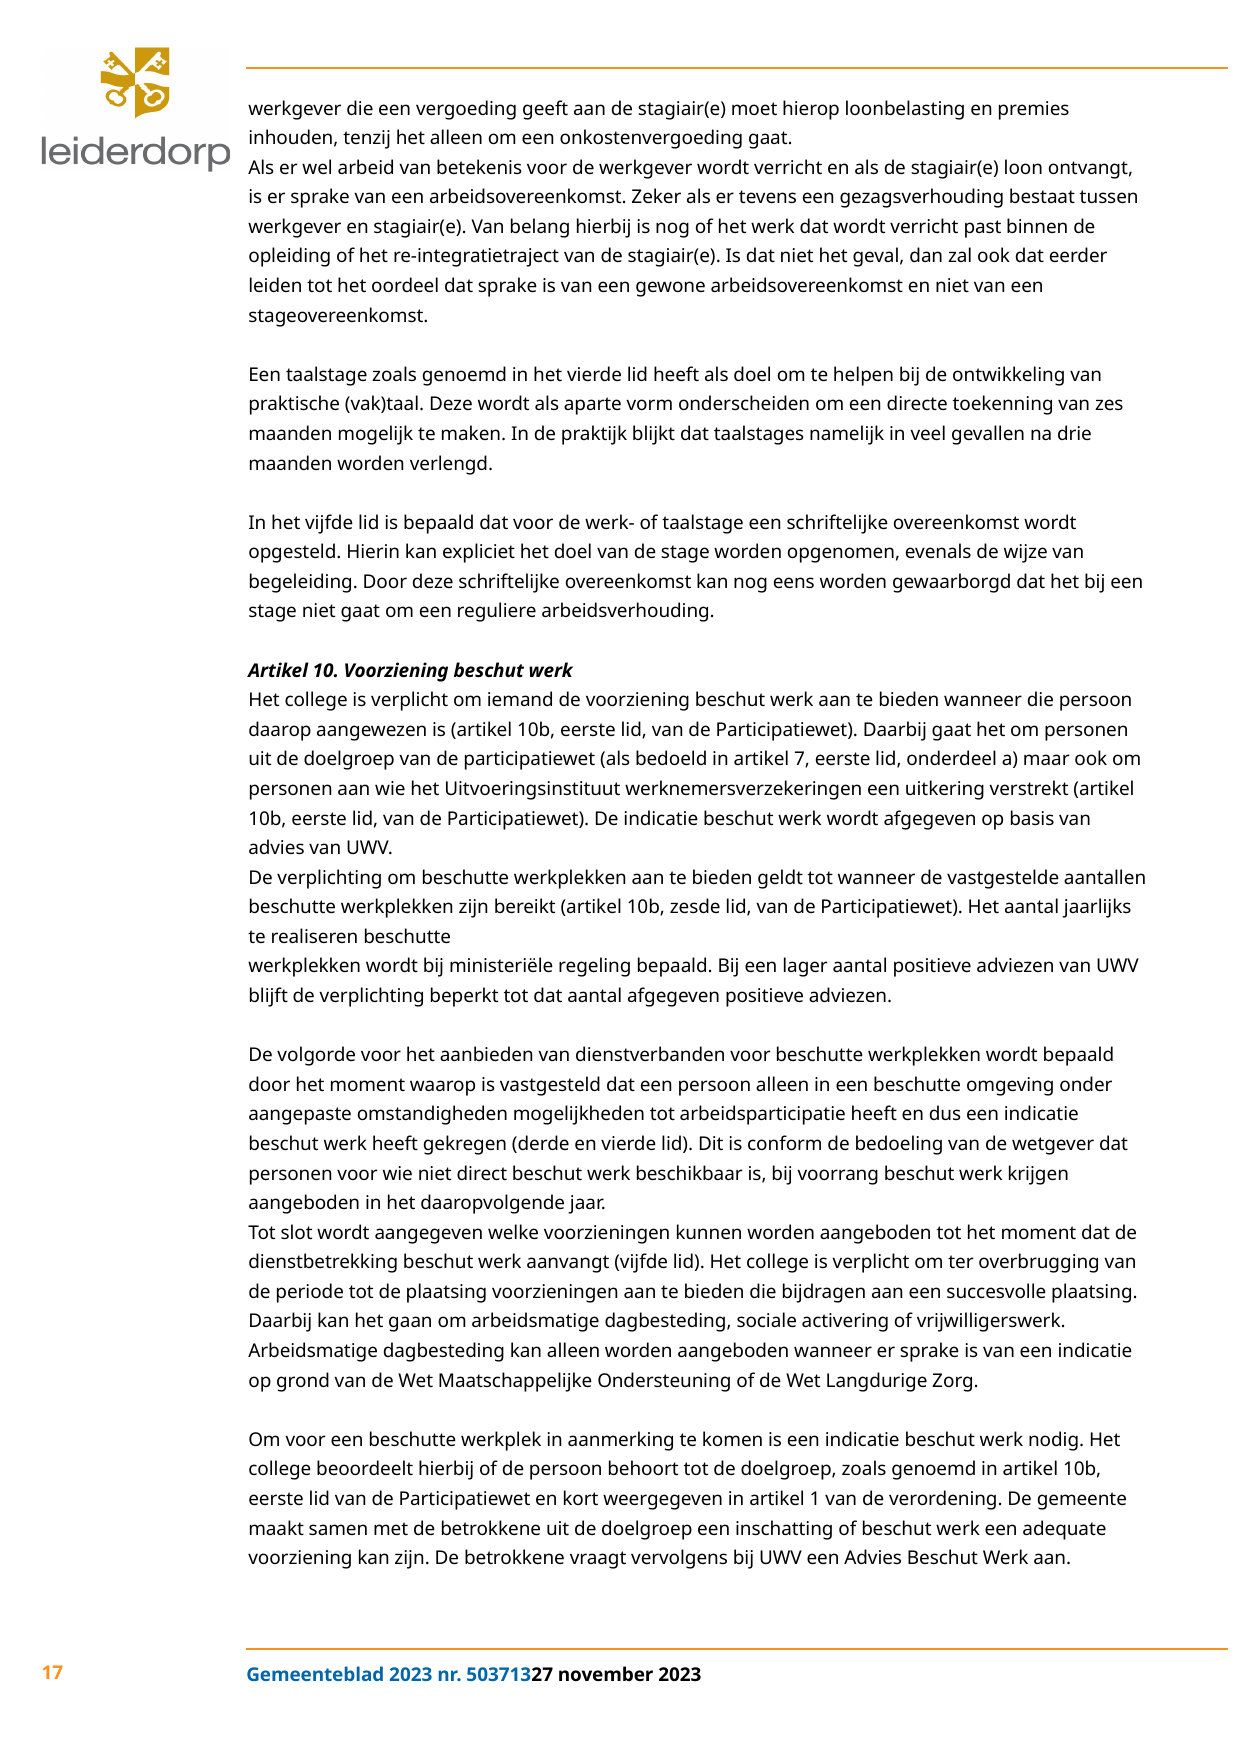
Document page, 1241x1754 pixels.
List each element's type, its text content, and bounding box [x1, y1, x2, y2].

text werkgever die een vergoeding geeft aan de stagiair(e) moet hierop loonbelasting en premies inhouden, tenzij het alleen om een onkostenvergoeding gaat. [248, 95, 1152, 150]
text Het college is verplicht om iemand de voorziening beschut werk aan te bieden wanneer die persoon daarop aangewezen is (artikel 10b, eerste lid, van de Participatiewet). Daarbij gaat het om personen uit de doelgroep van de participatiewet (als bedoeld in artikel 7, eerste lid, onderdeel a) maar ook om personen aan wie het Uitvoeringsinstituut werknemersverzekeringen een uitkering verstrekt (artikel 10b, eerste lid, van de Participatiewet). De indicatie beschut werk wordt afgegeven op basis van advies van UWV. [248, 686, 1152, 860]
text Artikel 10. Voorziening beschut werk [248, 657, 1152, 683]
text De volgorde voor het aanbieden van dienstverbanden voor beschutte werkplekken wordt bepaald door het moment waarop is vastgesteld dat een persoon alleen in een beschutte omgeving onder aangepaste omstandigheden mogelijkheden tot arbeidsparticipatie heeft en dus een indicatie beschut werk heeft gekregen (derde en vierde lid). Dit is conform de bedoeling van de wetgever dat personen voor wie niet direct beschut werk beschikbaar is, bij voorrang beschut werk krijgen aangeboden in het daaropvolgende jaar. [248, 1041, 1152, 1215]
text werkplekken wordt bij ministeriële regeling bepaald. Bij een lager aantal positieve adviezen van UWV blijft de verplichting beperkt tot dat aantal afgegeven positieve adviezen. [248, 953, 1152, 1008]
text De verplichting om beschutte werkplekken aan te bieden geldt tot wanneer de vastgestelde aantallen beschutte werkplekken zijn bereikt (artikel 10b, zesde lid, van de Participatiewet). Het aantal jaarlijks te realiseren beschutte [248, 864, 1152, 949]
text Als er wel arbeid van betekenis voor de werkgever wordt verricht en als de stagiair(e) loon ontvangt, is er sprake van een arbeidsovereenkomst. Zeker als er tevens een gezagsverhouding bestaat tussen werkgever en stagiair(e). Van belang hierbij is nog of het werk dat wordt verricht past binnen de opleiding of het re-integratietraject van de stagiair(e). Is dat niet het geval, dan zal ook dat eerder leiden tot het oordeel dat sprake is van een gewone arbeidsovereenkomst en niet van een stageovereenkomst. [248, 154, 1152, 328]
text Om voor een beschutte werkplek in aanmerking te komen is een indicatie beschut werk nodig. Het college beoordeelt hierbij of de persoon behoort tot de doelgroep, zoals genoemd in artikel 10b, eerste lid van de Participatiewet en kort weergegeven in artikel 1 van de verordening. De gemeente maakt samen met de betrokkene uit de doelgroep een inschatting of beschut werk een adequate voorziening kan zijn. De betrokkene vraagt vervolgens bij UWV een Advies Beschut Werk aan. [248, 1426, 1152, 1570]
text Een taalstage zoals genoemd in het vierde lid heeft als doel om te helpen bij de ontwikkeling van praktische (vak)taal. Deze wordt als aparte vorm onderscheiden om een directe toekenning van zes maanden mogelijk te maken. In de praktijk blijkt dat taalstages namelijk in veel gevallen na drie maanden worden verlengd. [248, 361, 1152, 476]
text In het vijfde lid is bepaald dat voor de werk- of taalstage een schriftelijke overeenkomst wordt opgesteld. Hierin kan expliciet het doel van de stage worden opgenomen, evenals de wijze van begeleiding. Door deze schriftelijke overeenkomst kan nog eens worden gewaarborgd dat het bij een stage niet gaat om een reguliere arbeidsverhouding. [248, 509, 1152, 623]
text Tot slot wordt aangegeven welke voorzieningen kunnen worden aangeboden tot het moment dat de dienstbetrekking beschut werk aanvangt (vijfde lid). Het college is verplicht om ter overbrugging van de periode tot de plaatsing voorzieningen aan te bieden die bijdragen aan een succesvolle plaatsing. Daarbij kan het gaan om arbeidsmatige dagbesteding, sociale activering of vrijwilligerswerk. Arbeidsmatige dagbesteding kan alleen worden aangeboden wanneer er sprake is van een indicatie op grond van de Wet Maatschappelijke Ondersteuning of de Wet Langdurige Zorg. [248, 1219, 1152, 1393]
picture [41, 47, 231, 172]
